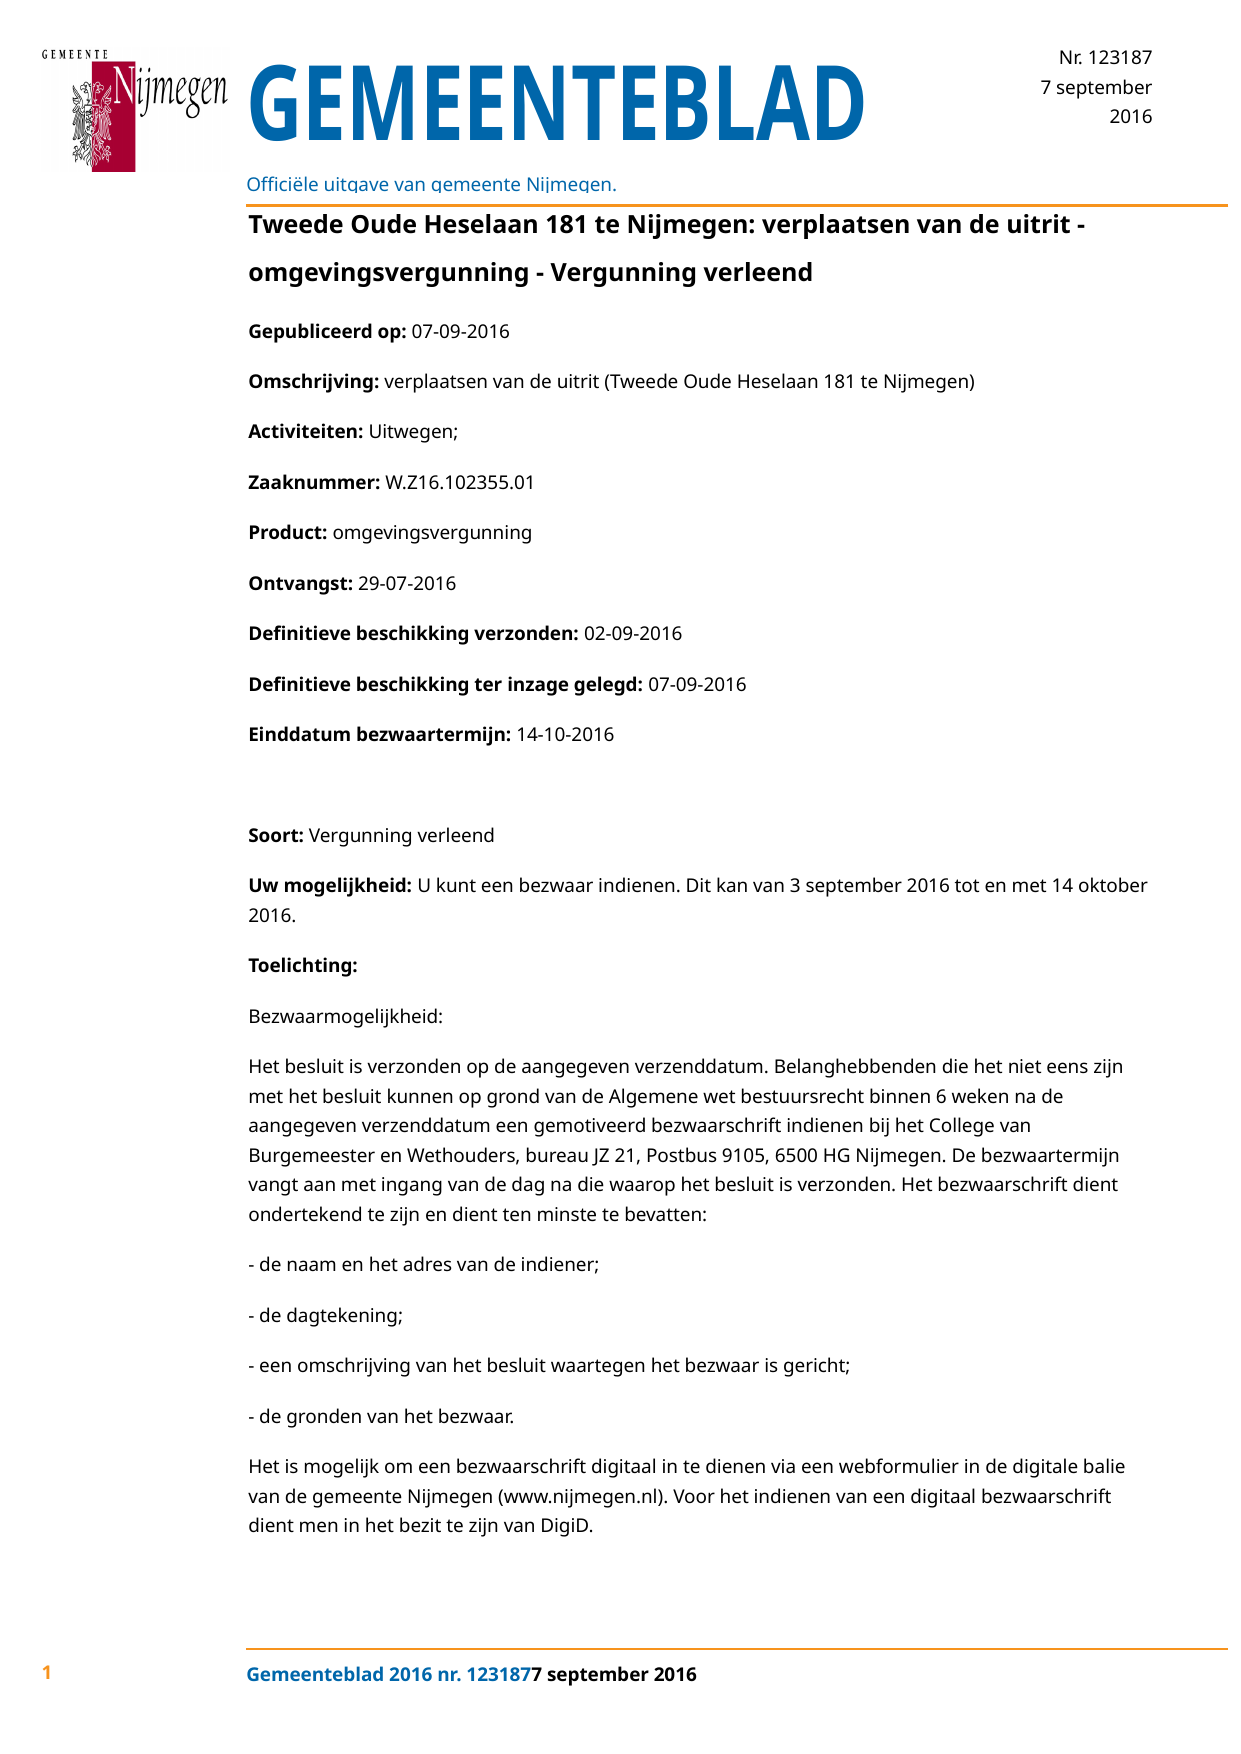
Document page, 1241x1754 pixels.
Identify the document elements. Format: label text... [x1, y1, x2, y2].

text Ontvangst: 29-07-2016 [248, 570, 1152, 596]
picture [41, 47, 231, 172]
text Zaaknummer: W.Z16.102355.01 [248, 469, 1152, 495]
text Het besluit is verzonden op de aangegeven verzenddatum. Belanghebbenden die het niet eens zijn met het besluit kunnen op grond van de Algemene wet bestuursrecht binnen 6 weken na de aangegeven verzenddatum een gemotiveerd bezwaarschrift indienen bij het College van Burgemeester en Wethouders, bureau JZ 21, Postbus 9105, 6500 HG Nijmegen. De bezwaartermijn vangt aan met ingang van de dag na die waarop het besluit is verzonden. Het bezwaarschrift dient ondertekend te zijn en dient ten minste te bevatten: [248, 1053, 1152, 1227]
text Einddatum bezwaartermijn: 14-10-2016 [248, 721, 1152, 747]
text Gepubliceerd op: 07-09-2016 [248, 318, 1152, 344]
text Toelichting: [248, 952, 1152, 978]
text - de gronden van het bezwaar. [248, 1403, 1152, 1429]
text - de naam en het adres van de indiener; [248, 1252, 1152, 1277]
text Soort: Vergunning verleend [248, 822, 1152, 848]
text - een omschrijving van het besluit waartegen het bezwaar is gericht; [248, 1352, 1152, 1378]
text Bezwaarmogelijkheid: [248, 1003, 1152, 1029]
text Product: omgevingsvergunning [248, 519, 1152, 545]
text Het is mogelijk om een bezwaarschrift digitaal in te dienen via een webformulier in de digitale balie van de gemeente Nijmegen (www.nijmegen.nl). Voor het indienen van een digitaal bezwaarschrift dient men in het bezit te zijn van DigiD. [248, 1453, 1152, 1538]
text Tweede Oude Heselaan 181 te Nijmegen: verplaatsen van de uitrit - omgevingsvergunning - Vergunning verleend [248, 207, 1152, 288]
text Uw mogelijkheid: U kunt een bezwaar indienen. Dit kan van 3 september 2016 tot en met 14 oktober 2016. [248, 872, 1152, 928]
text Definitieve beschikking verzonden: 02-09-2016 [248, 620, 1152, 646]
text Omschrijving: verplaatsen van de uitrit (Tweede Oude Heselaan 181 te Nijmegen) [248, 368, 1152, 394]
text Definitieve beschikking ter inzage gelegd: 07-09-2016 [248, 671, 1152, 697]
text - de dagtekening; [248, 1302, 1152, 1328]
text Activiteiten: Uitwegen; [248, 419, 1152, 444]
